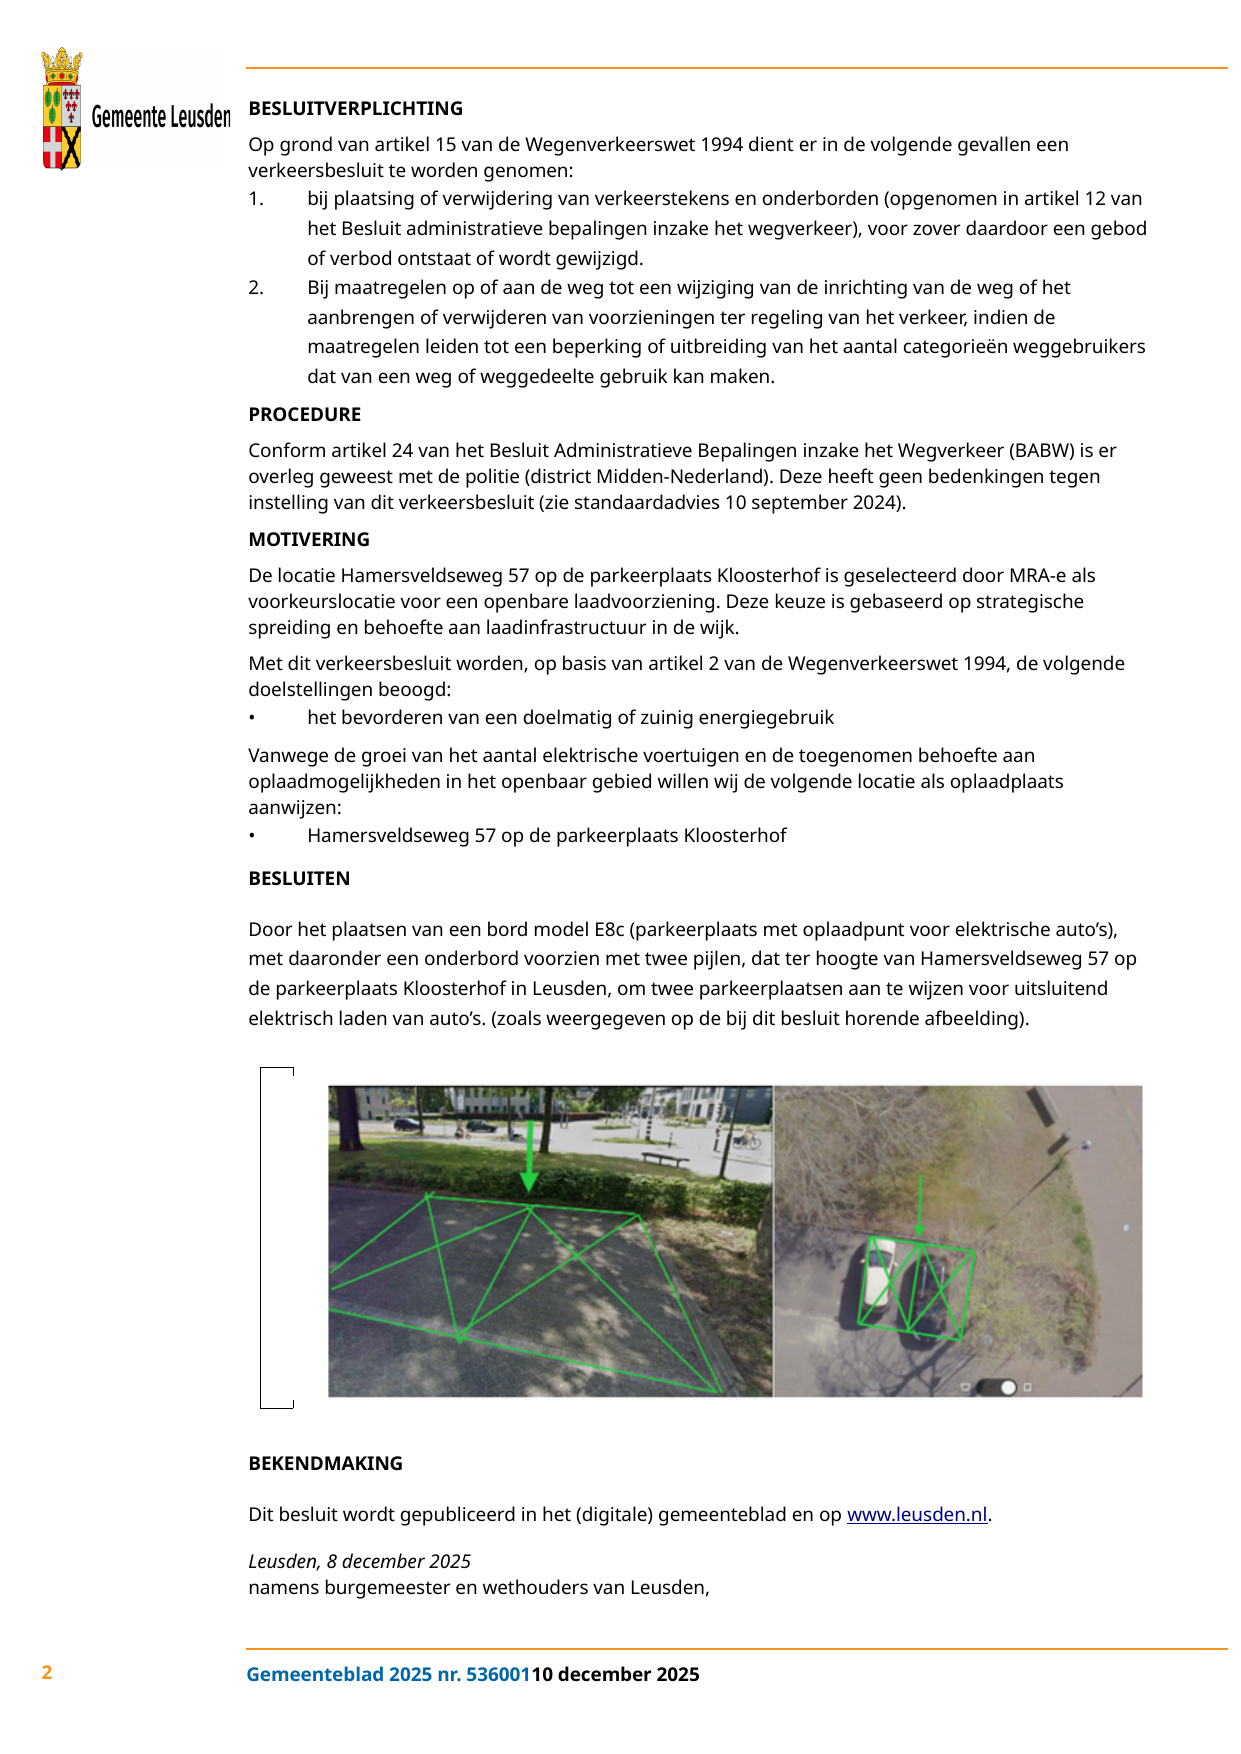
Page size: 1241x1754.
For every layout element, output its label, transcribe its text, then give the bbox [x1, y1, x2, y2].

text MOTIVERING [248, 526, 1152, 551]
text Met dit verkeersbesluit worden, op basis van artikel 2 van de Wegenverkeerswet 1994, de volgende doelstellingen beoogd: [248, 651, 1152, 702]
text Leusden, 8 december 2025 [248, 1548, 1152, 1574]
text BESLUITVERPLICHTING [248, 95, 1152, 121]
text Door het plaatsen van een bord model E8c (parkeerplaats met oplaadpunt voor elektrische auto’s), met daaronder een onderbord voorzien met twee pijlen, dat ter hoogte van Hamersveldseweg 57 op de parkeerplaats Kloosterhof in Leusden, om twee parkeerplaatsen aan te wijzen voor uitsluitend elektrisch laden van auto’s. (zoals weergegeven op de bij dit besluit horende afbeelding). [248, 916, 1152, 1030]
list bij plaatsing of verwijdering van verkeerstekens en onderborden (opgenomen in artikel 12 van het Besluit administratieve bepalingen inzake het wegverkeer), voor zover daardoor een gebod of verbod ontstaat of wordt gewijzigd. [248, 186, 1152, 270]
list het bevorderen van een doelmatig of zuinig energiegebruik [248, 704, 1152, 730]
text Conform artikel 24 van het Besluit Administratieve Bepalingen inzake het Wegverkeer (BABW) is er overleg geweest met de politie (district Midden-Nederland). Deze heeft geen bedenkingen tegen instelling van dit verkeersbesluit (zie standaardadvies 10 september 2024). [248, 438, 1152, 515]
picture [41, 47, 231, 172]
text De locatie Hamersveldseweg 57 op de parkeerplaats Kloosterhof is geselecteerd door MRA-e als voorkeurslocatie voor een openbare laadvoorziening. Deze keuze is gebaseerd op strategische spreiding en behoefte aan laadinfrastructuur in de wijk. [248, 562, 1152, 639]
text BEKENDMAKING [248, 1450, 1152, 1476]
list Bij maatregelen op of aan de weg tot een wijziging van de inrichting van de weg of het aanbrengen of verwijderen van voorzieningen ter regeling van het verkeer, indien de maatregelen leiden tot een beperking of uitbreiding van het aantal categorieën weggebruikers dat van een weg of weggedeelte gebruik kan maken. [248, 274, 1152, 389]
text namens burgemeester en wethouders van Leusden, [248, 1574, 1152, 1600]
text Dit besluit wordt gepubliceerd in het (digitale) gemeenteblad en op www.leusden.nl. [248, 1501, 1152, 1526]
text PROCEDURE [248, 401, 1152, 427]
text BESLUITEN [248, 866, 1152, 891]
picture [268, 1076, 1173, 1400]
text Vanwege de groei van het aantal elektrische voertuigen en de toegenomen behoefte aan oplaadmogelijkheden in het openbaar gebied willen wij de volgende locatie als oplaadplaats aanwijzen: [248, 742, 1152, 820]
list Hamersveldseweg 57 op de parkeerplaats Kloosterhof [248, 822, 1152, 848]
text Op grond van artikel 15 van de Wegenverkeerswet 1994 dient er in de volgende gevallen een verkeersbesluit te worden genomen: [248, 131, 1152, 183]
